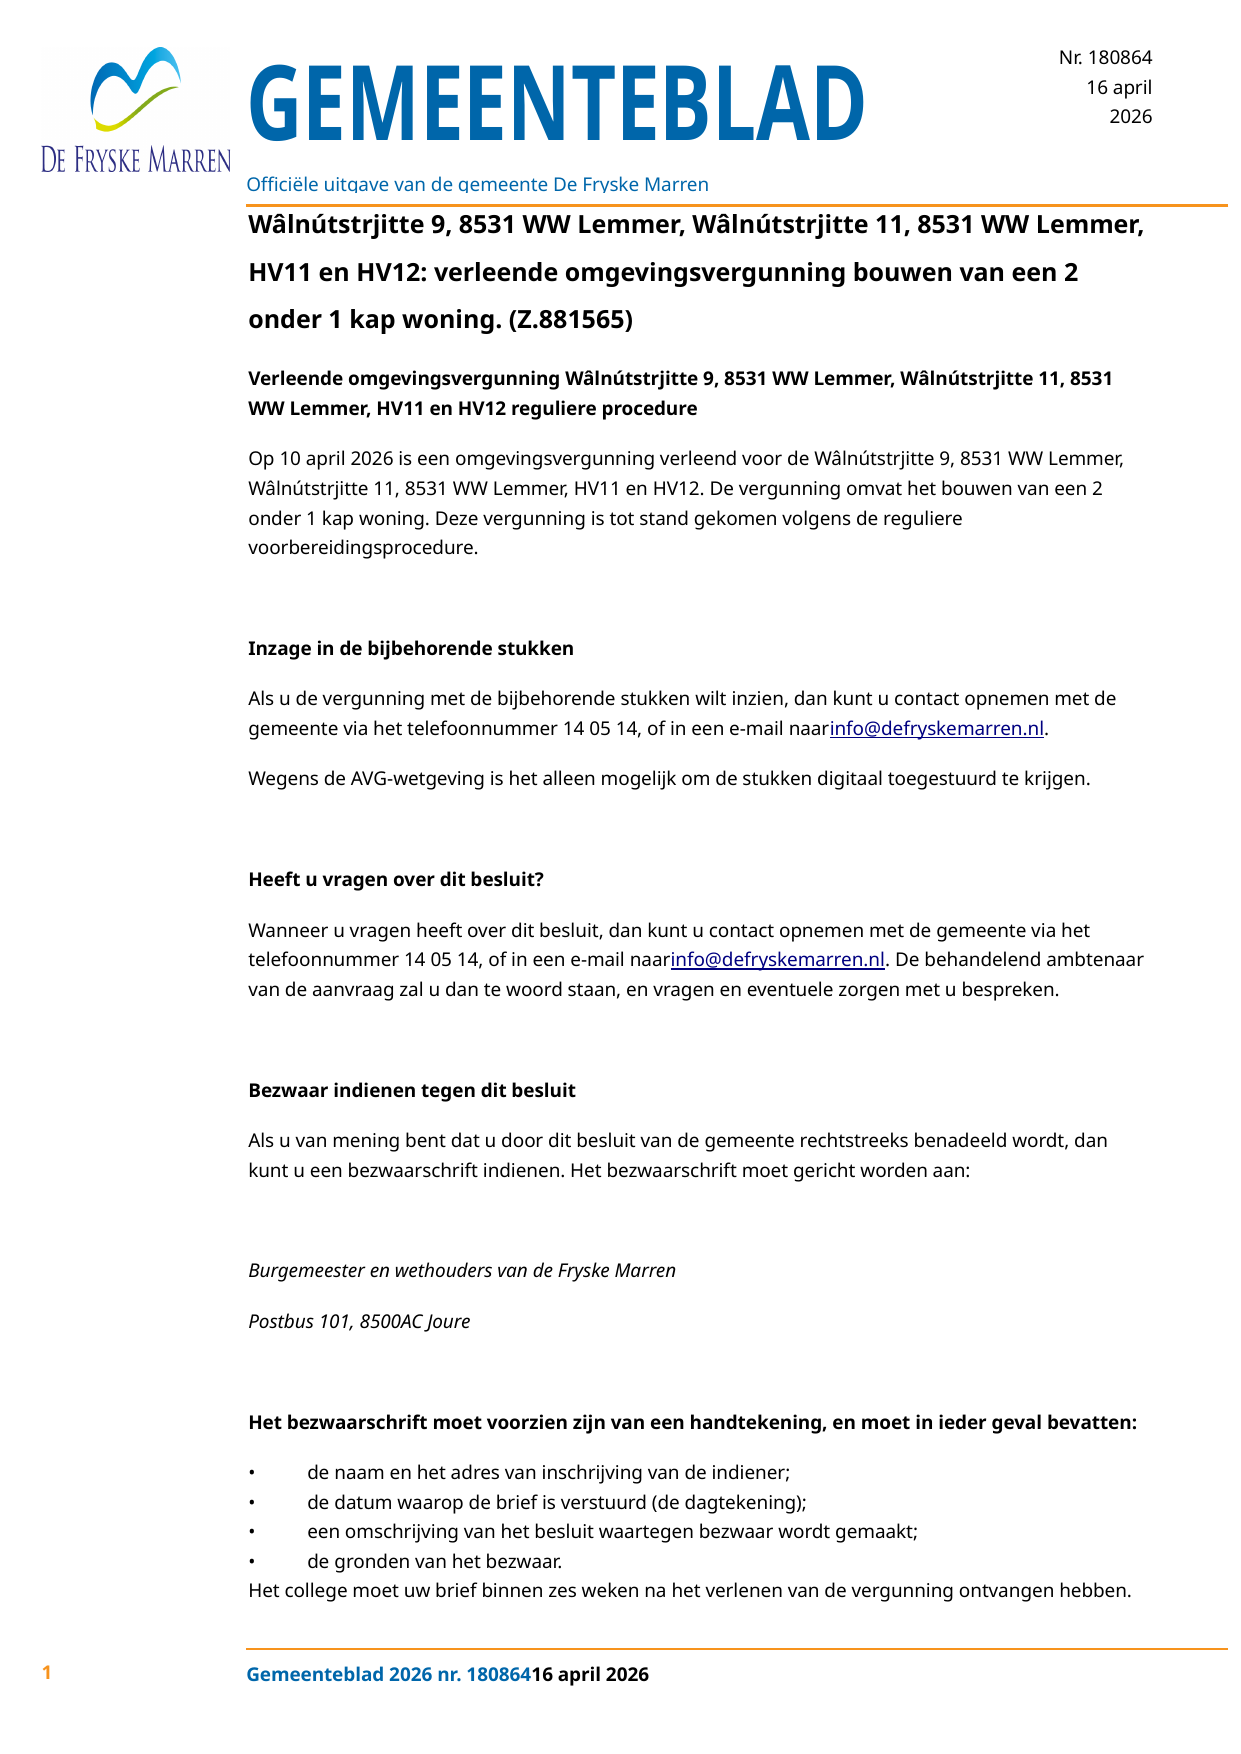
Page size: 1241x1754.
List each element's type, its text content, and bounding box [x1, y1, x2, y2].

text Bezwaar indienen tegen dit besluit [248, 1077, 1152, 1102]
list de datum waarop de brief is verstuurd (de dagtekening); [248, 1489, 1152, 1514]
text Het college moet uw brief binnen zes weken na het verlenen van de vergunning ontvangen hebben. [248, 1578, 1152, 1603]
list de gronden van het bezwaar. [248, 1548, 1152, 1574]
list een omschrijving van het besluit waartegen bezwaar wordt gemaakt; [248, 1518, 1152, 1544]
text Wegens de AVG-wetgeving is het alleen mogelijk om de stukken digitaal toegestuurd te krijgen. [248, 766, 1152, 791]
text Inzage in de bijbehorende stukken [248, 635, 1152, 661]
text Wanneer u vragen heeft over dit besluit, dan kunt u contact opnemen met de gemeente via het telefoonnummer 14 05 14, of in een e-mail naarinfo@defryskemarren.nl. De behandelend ambtenaar van de aanvraag zal u dan te woord staan, en vragen en eventuele zorgen met u bespreken. [248, 917, 1152, 1002]
picture [41, 47, 231, 172]
list de naam en het adres van inschrijving van de indiener; [248, 1459, 1152, 1485]
text Als u de vergunning met de bijbehorende stukken wilt inzien, dan kunt u contact opnemen met de gemeente via het telefoonnummer 14 05 14, of in een e-mail naarinfo@defryskemarren.nl. [248, 686, 1152, 741]
text Postbus 101, 8500AC Joure [248, 1308, 1152, 1334]
text Als u van mening bent dat u door dit besluit van de gemeente rechtstreeks benadeeld wordt, dan kunt u een bezwaarschrift indienen. Het bezwaarschrift moet gericht worden aan: [248, 1127, 1152, 1182]
text Verleende omgevingsvergunning Wâlnútstrjitte 9, 8531 WW Lemmer, Wâlnútstrjitte 11, 8531 WW Lemmer, HV11 en HV12 reguliere procedure [248, 366, 1152, 421]
text Het bezwaarschrift moet voorzien zijn van een handtekening, en moet in ieder geval bevatten: [248, 1409, 1152, 1434]
text Heeft u vragen over dit besluit? [248, 866, 1152, 892]
text Op 10 april 2026 is een omgevingsvergunning verleend voor de Wâlnútstrjitte 9, 8531 WW Lemmer, Wâlnútstrjitte 11, 8531 WW Lemmer, HV11 en HV12. De vergunning omvat het bouwen van een 2 onder 1 kap woning. Deze vergunning is tot stand gekomen volgens de reguliere voorbereidingsprocedure. [248, 446, 1152, 560]
text Burgemeester en wethouders van de Fryske Marren [248, 1258, 1152, 1283]
text Wâlnútstrjitte 9, 8531 WW Lemmer, Wâlnútstrjitte 11, 8531 WW Lemmer, HV11 en HV12: verleende omgevingsvergunning bouwen van een 2 onder 1 kap woning. (Z.881565) [248, 207, 1152, 336]
